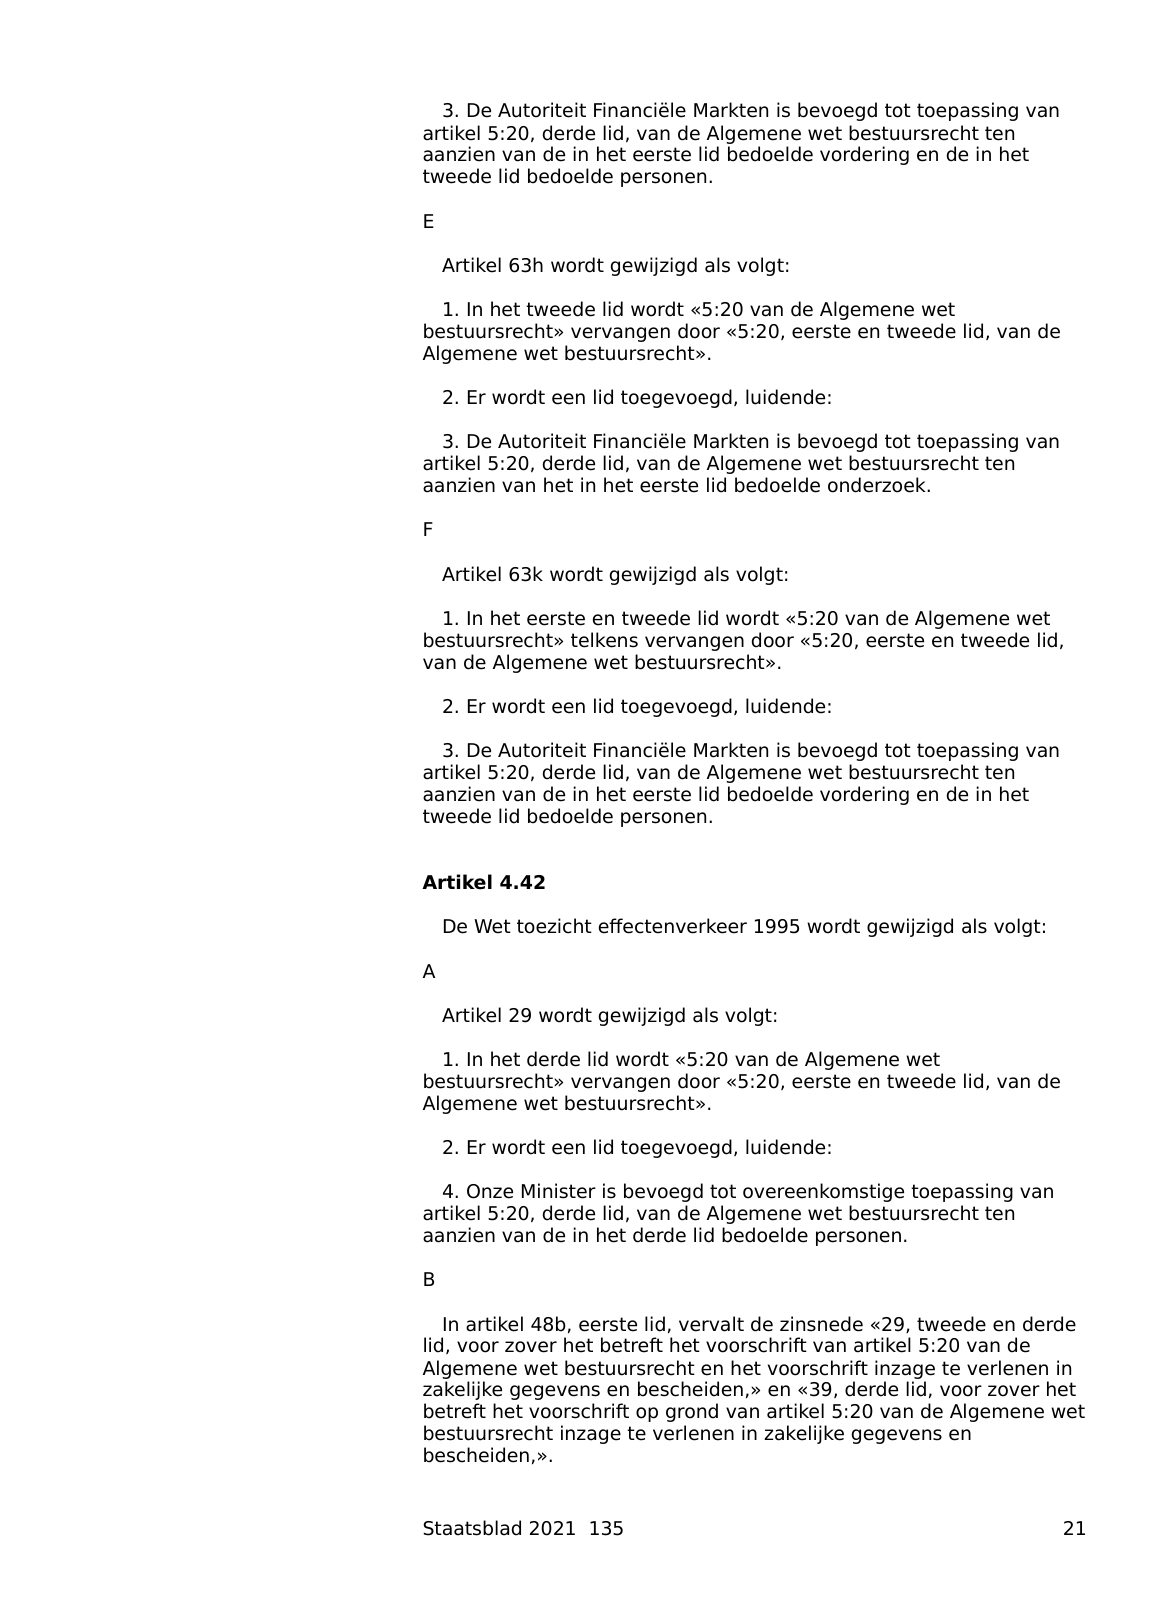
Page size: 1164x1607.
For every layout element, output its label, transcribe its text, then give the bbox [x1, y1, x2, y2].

text 1. In het derde lid wordt «5:20 van de Algemene wet bestuursrecht» vervangen door «5:20, eerste en tweede lid, van de Algemene wet bestuursrecht». [422, 1049, 1087, 1115]
text 3. De Autoriteit Financiële Markten is bevoegd tot toepassing van artikel 5:20, derde lid, van de Algemene wet bestuursrecht ten aanzien van het in het eerste lid bedoelde onderzoek. [422, 431, 1087, 497]
text 3. De Autoriteit Financiële Markten is bevoegd tot toepassing van artikel 5:20, derde lid, van de Algemene wet bestuursrecht ten aanzien van de in het eerste lid bedoelde vordering en de in het tweede lid bedoelde personen. [422, 740, 1087, 828]
text A [422, 961, 1087, 982]
text De Wet toezicht effectenverkeer 1995 wordt gewijzigd als volgt: [422, 916, 1087, 938]
text 2. Er wordt een lid toegevoegd, luidende: [422, 696, 1087, 718]
text 2. Er wordt een lid toegevoegd, luidende: [422, 1137, 1087, 1159]
text 4. Onze Minister is bevoegd tot overeenkomstige toepassing van artikel 5:20, derde lid, van de Algemene wet bestuursrecht ten aanzien van de in het derde lid bedoelde personen. [422, 1181, 1087, 1247]
text 1. In het eerste en tweede lid wordt «5:20 van de Algemene wet bestuursrecht» telkens vervangen door «5:20, eerste en tweede lid, van de Algemene wet bestuursrecht». [422, 608, 1087, 673]
text E [422, 211, 1087, 232]
text F [422, 519, 1087, 541]
text Artikel 29 wordt gewijzigd als volgt: [422, 1005, 1087, 1027]
text 3. De Autoriteit Financiële Markten is bevoegd tot toepassing van artikel 5:20, derde lid, van de Algemene wet bestuursrecht ten aanzien van de in het eerste lid bedoelde vordering en de in het tweede lid bedoelde personen. [422, 100, 1087, 188]
text Artikel 63h wordt gewijzigd als volgt: [422, 255, 1087, 277]
text In artikel 48b, eerste lid, vervalt de zinsnede «29, tweede en derde lid, voor zover het betreft het voorschrift van artikel 5:20 van de Algemene wet bestuursrecht en het voorschrift inzage te verlenen in zakelijke gegevens en bescheiden,» en «39, derde lid, voor zover het betreft het voorschrift op grond van artikel 5:20 van de Algemene wet bestuursrecht inzage te verlenen in zakelijke gegevens en bescheiden,». [422, 1313, 1087, 1467]
text 2. Er wordt een lid toegevoegd, luidende: [422, 387, 1087, 409]
text B [422, 1269, 1087, 1291]
subtitle Artikel 4.42 [422, 872, 1087, 894]
text 1. In het tweede lid wordt «5:20 van de Algemene wet bestuursrecht» vervangen door «5:20, eerste en tweede lid, van de Algemene wet bestuursrecht». [422, 299, 1087, 365]
text Artikel 63k wordt gewijzigd als volgt: [422, 563, 1087, 585]
